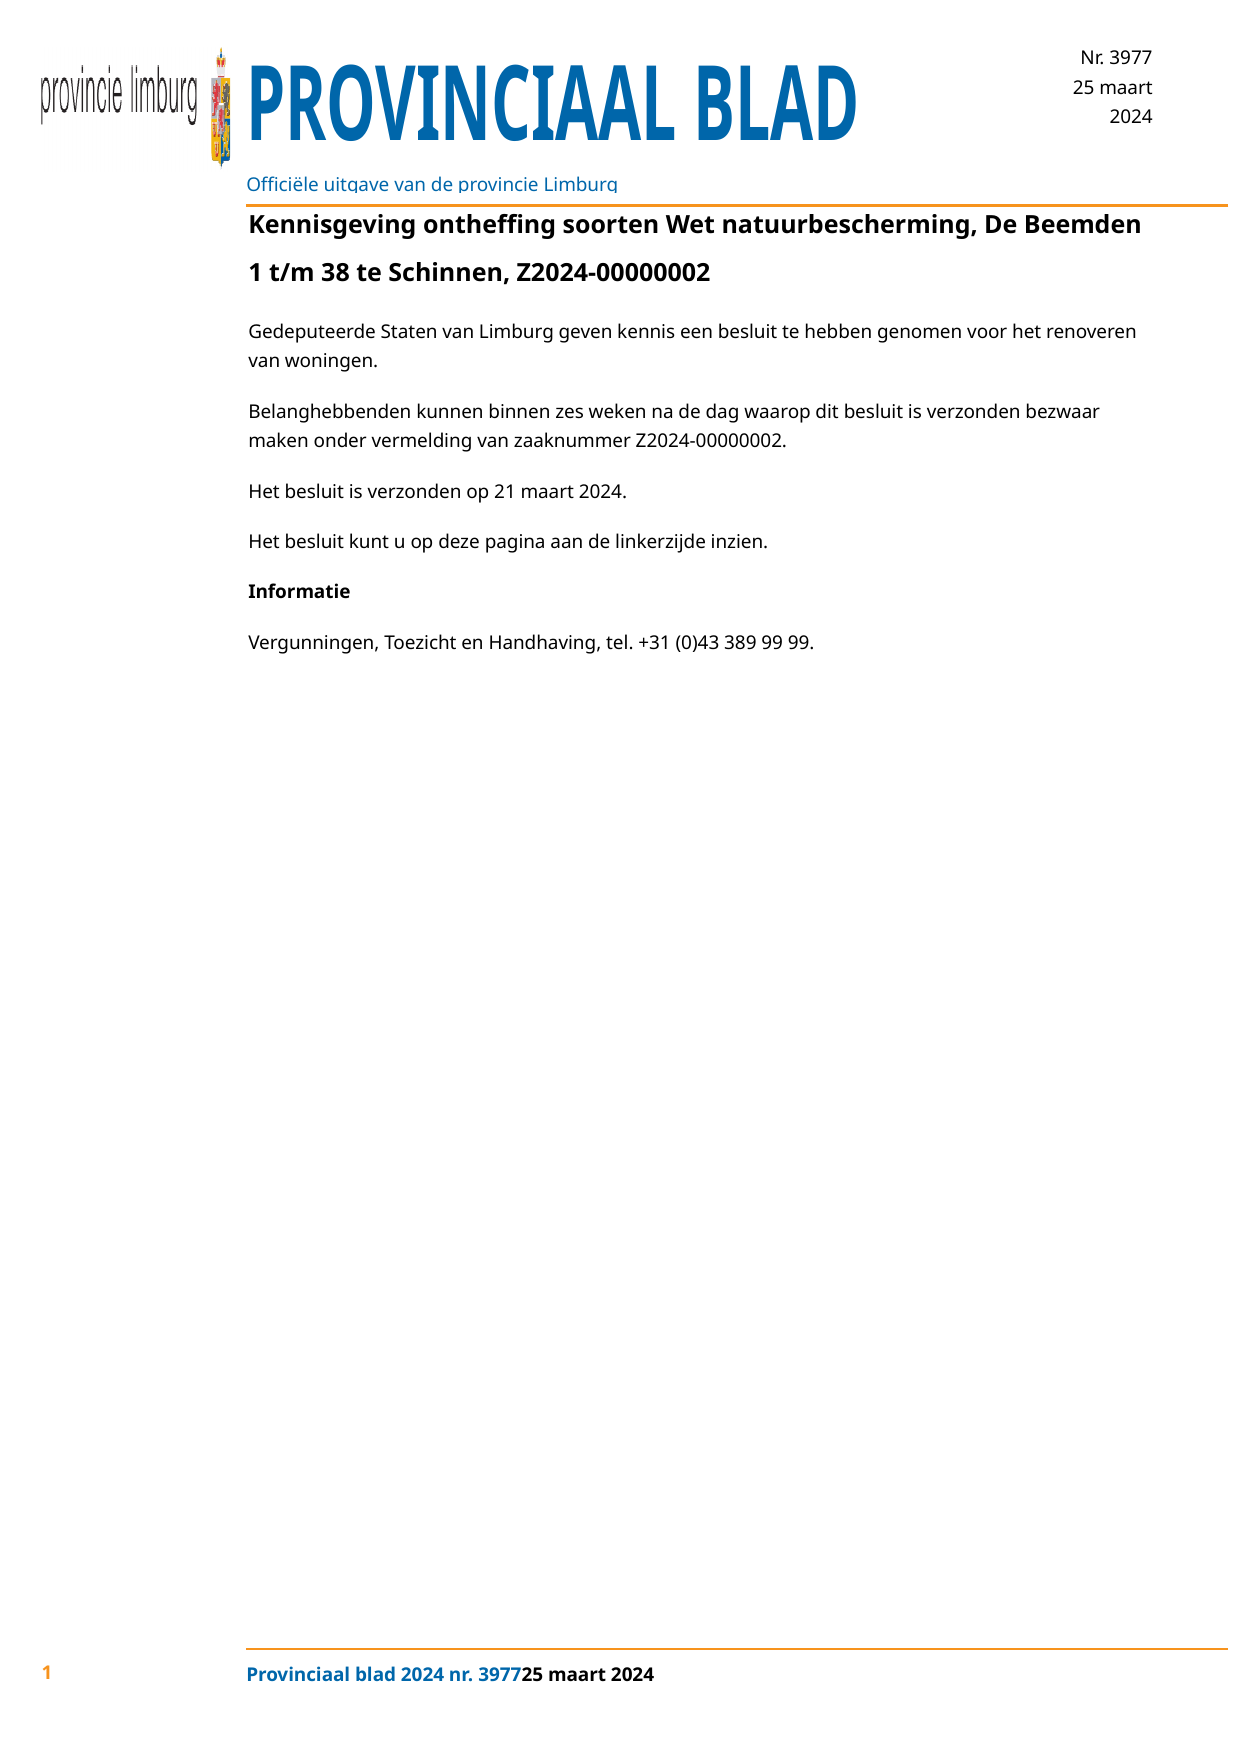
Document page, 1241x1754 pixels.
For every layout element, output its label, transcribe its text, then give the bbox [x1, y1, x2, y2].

text Vergunningen, Toezicht en Handhaving, tel. +31 (0)43 389 99 99. [248, 629, 1152, 655]
text Het besluit kunt u op deze pagina aan de linkerzijde inzien. [248, 528, 1152, 554]
text Het besluit is verzonden op 21 maart 2024. [248, 478, 1152, 504]
text Gedeputeerde Staten van Limburg geven kennis een besluit te hebben genomen voor het renoveren van woningen. [248, 318, 1152, 373]
picture [41, 47, 231, 172]
text Informatie [248, 579, 1152, 604]
text Kennisgeving ontheffing soorten Wet natuurbescherming, De Beemden 1 t/m 38 te Schinnen, Z2024-00000002 [248, 207, 1152, 288]
text Belanghebbenden kunnen binnen zes weken na de dag waarop dit besluit is verzonden bezwaar maken onder vermelding van zaaknummer Z2024-00000002. [248, 398, 1152, 453]
